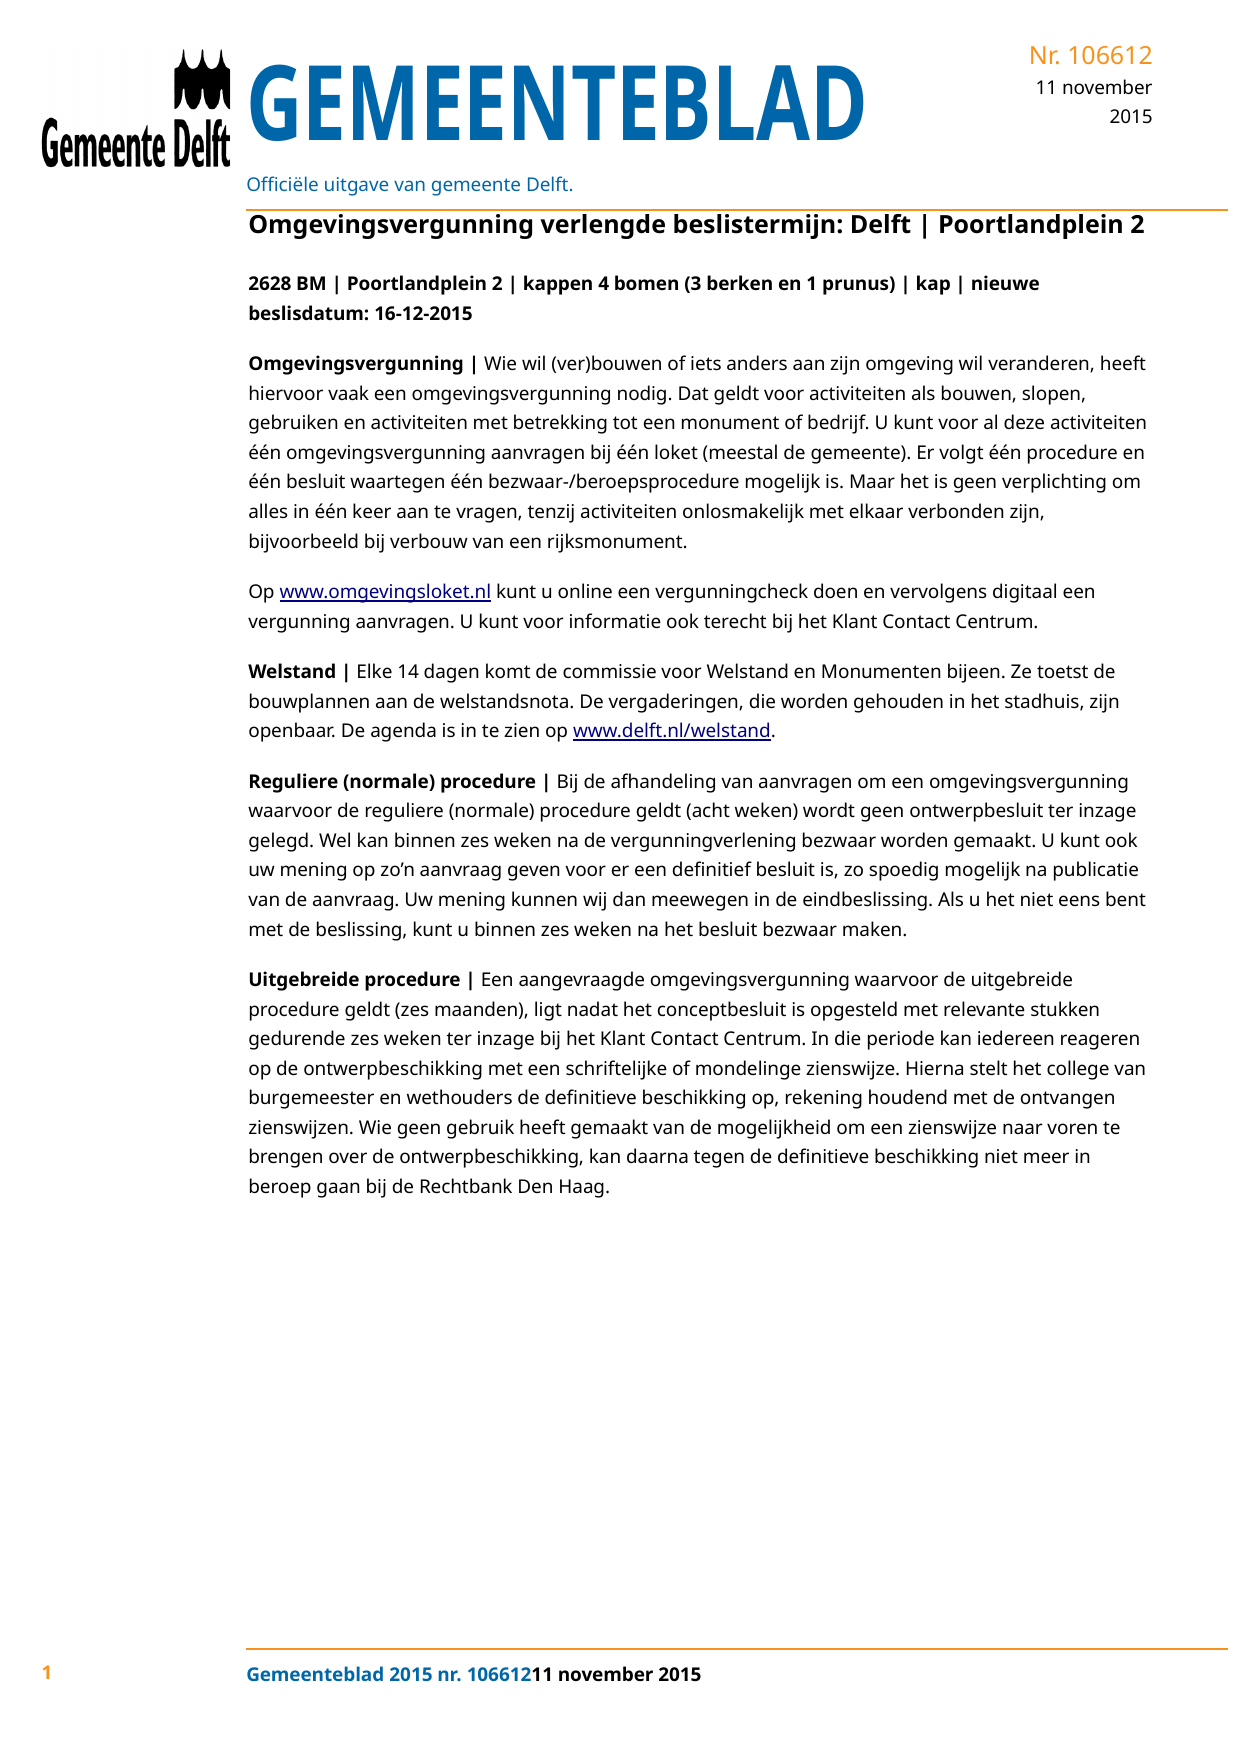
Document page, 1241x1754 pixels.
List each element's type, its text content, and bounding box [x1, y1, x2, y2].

picture [41, 47, 231, 172]
text Omgevingsvergunning verlengde beslistermijn: Delft | Poortlandplein 2 [248, 211, 1152, 241]
text 2628 BM | Poortlandplein 2 | kappen 4 bomen (3 berken en 1 prunus) | kap | nieuwe beslisdatum: 16-12-2015 [248, 270, 1152, 326]
text Reguliere (normale) procedure | Bij de afhandeling van aanvragen om een omgevingsvergunning waarvoor de reguliere (normale) procedure geldt (acht weken) wordt geen ontwerpbesluit ter inzage gelegd. Wel kan binnen zes weken na de vergunningverlening bezwaar worden gemaakt. U kunt ook uw mening op zo’n aanvraag geven voor er een definitief besluit is, zo spoedig mogelijk na publicatie van de aanvraag. Uw mening kunnen wij dan meewegen in de eindbeslissing. Als u het niet eens bent met de beslissing, kunt u binnen zes weken na het besluit bezwaar maken. [248, 768, 1152, 941]
text Uitgebreide procedure | Een aangevraagde omgevingsvergunning waarvoor de uitgebreide procedure geldt (zes maanden), ligt nadat het conceptbesluit is opgesteld met relevante stukken gedurende zes weken ter inzage bij het Klant Contact Centrum. In die periode kan iedereen reageren op de ontwerpbeschikking met een schriftelijke of mondelinge zienswijze. Hierna stelt het college van burgemeester en wethouders de definitieve beschikking op, rekening houdend met de ontvangen zienswijzen. Wie geen gebruik heeft gemaakt van de mogelijkheid om een zienswijze naar voren te brengen over de ontwerpbeschikking, kan daarna tegen de definitieve beschikking niet meer in beroep gaan bij de Rechtbank Den Haag. [248, 966, 1152, 1199]
text Omgevingsvergunning | Wie wil (ver)bouwen of iets anders aan zijn omgeving wil veranderen, heeft hiervoor vaak een omgevingsvergunning nodig. Dat geldt voor activiteiten als bouwen, slopen, gebruiken en activiteiten met betrekking tot een monument of bedrijf. U kunt voor al deze activiteiten één omgevingsvergunning aanvragen bij één loket (meestal de gemeente). Er volgt één procedure en één besluit waartegen één bezwaar-/beroepsprocedure mogelijk is. Maar het is geen verplichting om alles in één keer aan te vragen, tenzij activiteiten onlosmakelijk met elkaar verbonden zijn, bijvoorbeeld bij verbouw van een rijksmonument. [248, 350, 1152, 553]
text Welstand | Elke 14 dagen komt de commissie voor Welstand en Monumenten bijeen. Ze toetst de bouwplannen aan de welstandsnota. De vergaderingen, die worden gehouden in het stadhuis, zijn openbaar. De agenda is in te zien op www.delft.nl/welstand. [248, 658, 1152, 743]
text Op www.omgevingsloket.nl kunt u online een vergunningcheck doen en vervolgens digitaal een vergunning aanvragen. U kunt voor informatie ook terecht bij het Klant Contact Centrum. [248, 578, 1152, 633]
